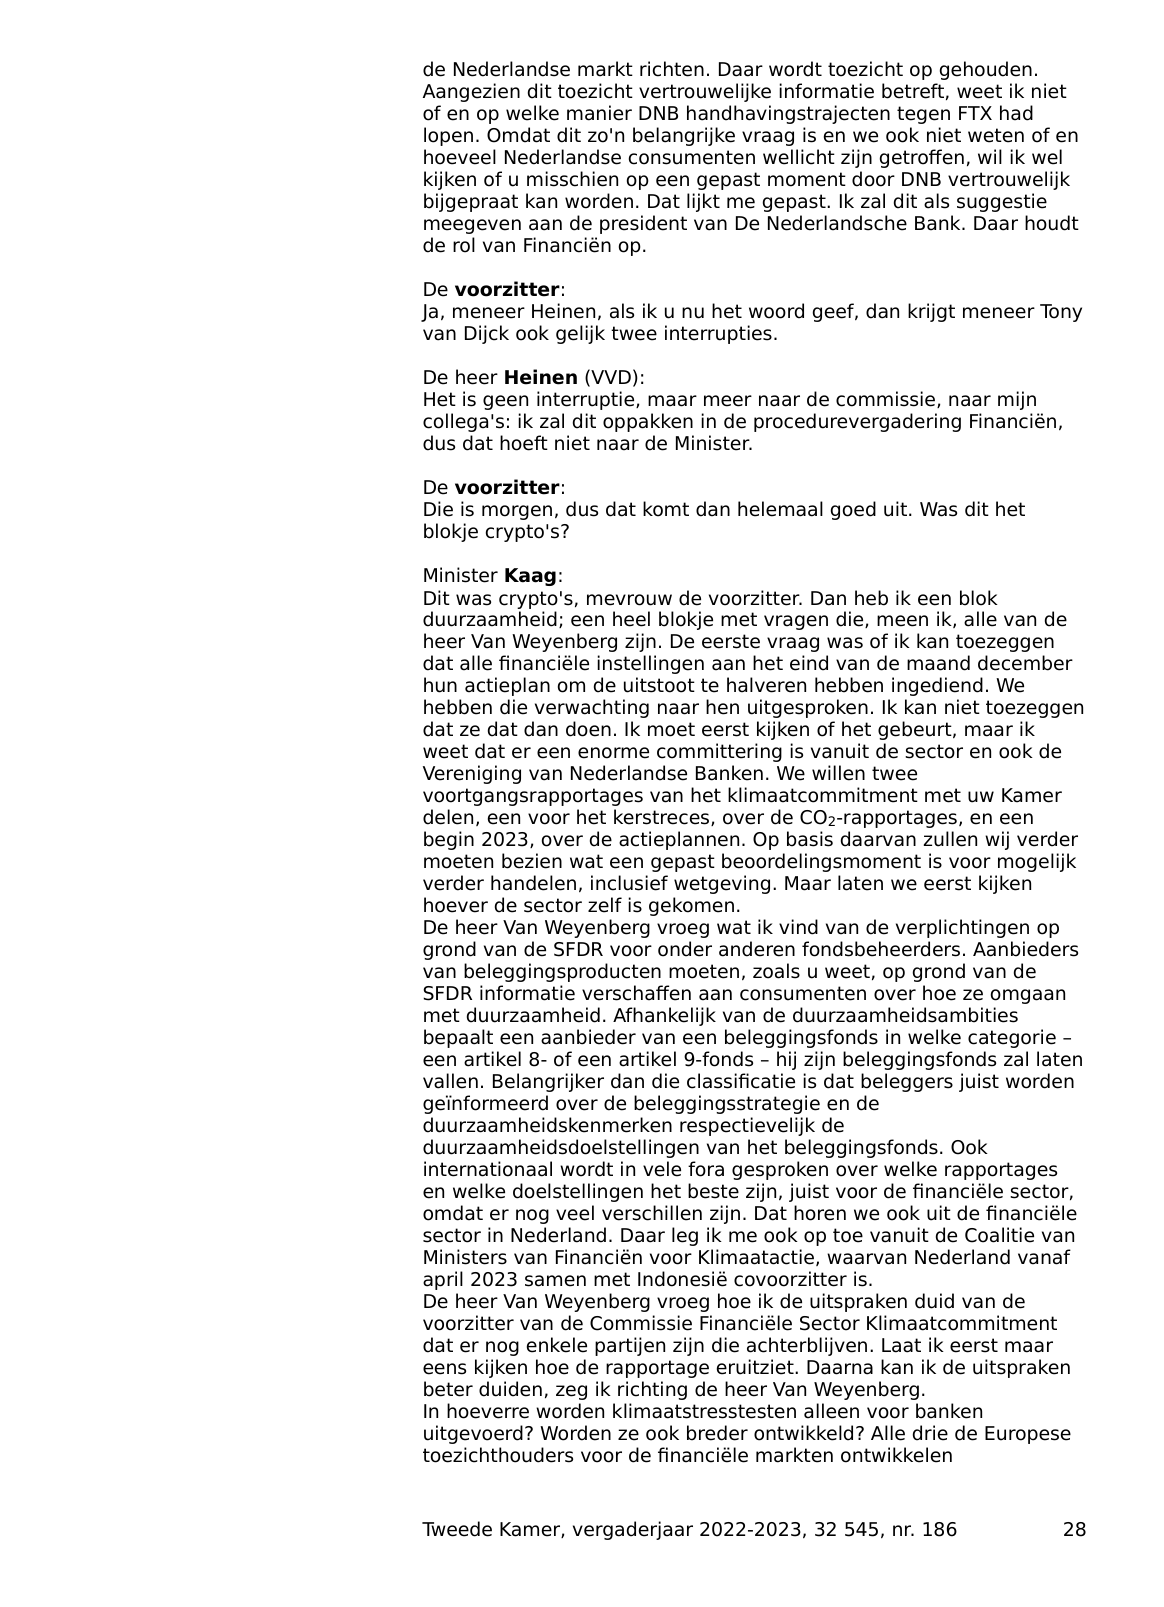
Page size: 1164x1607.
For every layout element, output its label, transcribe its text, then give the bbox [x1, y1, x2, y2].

text De heer Van Weyenberg vroeg wat ik vind van de verplichtingen op grond van de SFDR voor onder anderen fondsbeheerders. Aanbieders van beleggingsproducten moeten, zoals u weet, op grond van de SFDR informatie verschaffen aan consumenten over hoe ze omgaan met duurzaamheid. Afhankelijk van de duurzaamheidsambities bepaalt een aanbieder van een beleggingsfonds in welke categorie – een artikel 8- of een artikel 9-fonds – hij zijn beleggingsfonds zal laten vallen. Belangrijker dan die classificatie is dat beleggers juist worden geïnformeerd over de beleggingsstrategie en de duurzaamheidskenmerken respectievelijk de duurzaamheidsdoelstellingen van het beleggingsfonds. Ook internationaal wordt in vele fora gesproken over welke rapportages en welke doelstellingen het beste zijn, juist voor de financiële sector, omdat er nog veel verschillen zijn. Dat horen we ook uit de financiële sector in Nederland. Daar leg ik me ook op toe vanuit de Coalitie van Ministers van Financiën voor Klimaatactie, waarvan Nederland vanaf april 2023 samen met Indonesië covoorzitter is. [422, 917, 1087, 1291]
text De heer Heinen (VVD): [422, 367, 1087, 389]
text Die is morgen, dus dat komt dan helemaal goed uit. Was dit het blokje crypto's? [422, 499, 1087, 543]
text Ja, meneer Heinen, als ik u nu het woord geef, dan krijgt meneer Tony van Dijck ook gelijk twee interrupties. [422, 301, 1087, 345]
text Dit was crypto's, mevrouw de voorzitter. Dan heb ik een blok duurzaamheid; een heel blokje met vragen die, meen ik, alle van de heer Van Weyenberg zijn. De eerste vraag was of ik kan toezeggen dat alle financiële instellingen aan het eind van de maand december hun actieplan om de uitstoot te halveren hebben ingediend. We hebben die verwachting naar hen uitgesproken. Ik kan niet toezeggen dat ze dat dan doen. Ik moet eerst kijken of het gebeurt, maar ik weet dat er een enorme committering is vanuit de sector en ook de Vereniging van Nederlandse Banken. We willen twee voortgangsrapportages van het klimaatcommitment met uw Kamer delen, een voor het kerstreces, over de CO2-rapportages, en een begin 2023, over de actieplannen. Op basis daarvan zullen wij verder moeten bezien wat een gepast beoordelingsmoment is voor mogelijk verder handelen, inclusief wetgeving. Maar laten we eerst kijken hoever de sector zelf is gekomen. [422, 587, 1087, 917]
text De heer Van Weyenberg vroeg hoe ik de uitspraken duid van de voorzitter van de Commissie Financiële Sector Klimaatcommitment dat er nog enkele partijen zijn die achterblijven. Laat ik eerst maar eens kijken hoe de rapportage eruitziet. Daarna kan ik de uitspraken beter duiden, zeg ik richting de heer Van Weyenberg. [422, 1291, 1087, 1401]
text De voorzitter: [422, 477, 1087, 499]
text In hoeverre worden klimaatstresstesten alleen voor banken uitgevoerd? Worden ze ook breder ontwikkeld? Alle drie de Europese toezichthouders voor de financiële markten ontwikkelen [422, 1401, 1087, 1467]
text Minister Kaag: [422, 565, 1087, 587]
text Het is geen interruptie, maar meer naar de commissie, naar mijn collega's: ik zal dit oppakken in de procedurevergadering Financiën, dus dat hoeft niet naar de Minister. [422, 389, 1087, 455]
text De voorzitter: [422, 279, 1087, 301]
text de Nederlandse markt richten. Daar wordt toezicht op gehouden. Aangezien dit toezicht vertrouwelijke informatie betreft, weet ik niet of en op welke manier DNB handhavingstrajecten tegen FTX had lopen. Omdat dit zo'n belangrijke vraag is en we ook niet weten of en hoeveel Nederlandse consumenten wellicht zijn getroffen, wil ik wel kijken of u misschien op een gepast moment door DNB vertrouwelijk bijgepraat kan worden. Dat lijkt me gepast. Ik zal dit als suggestie meegeven aan de president van De Nederlandsche Bank. Daar houdt de rol van Financiën op. [422, 59, 1087, 257]
